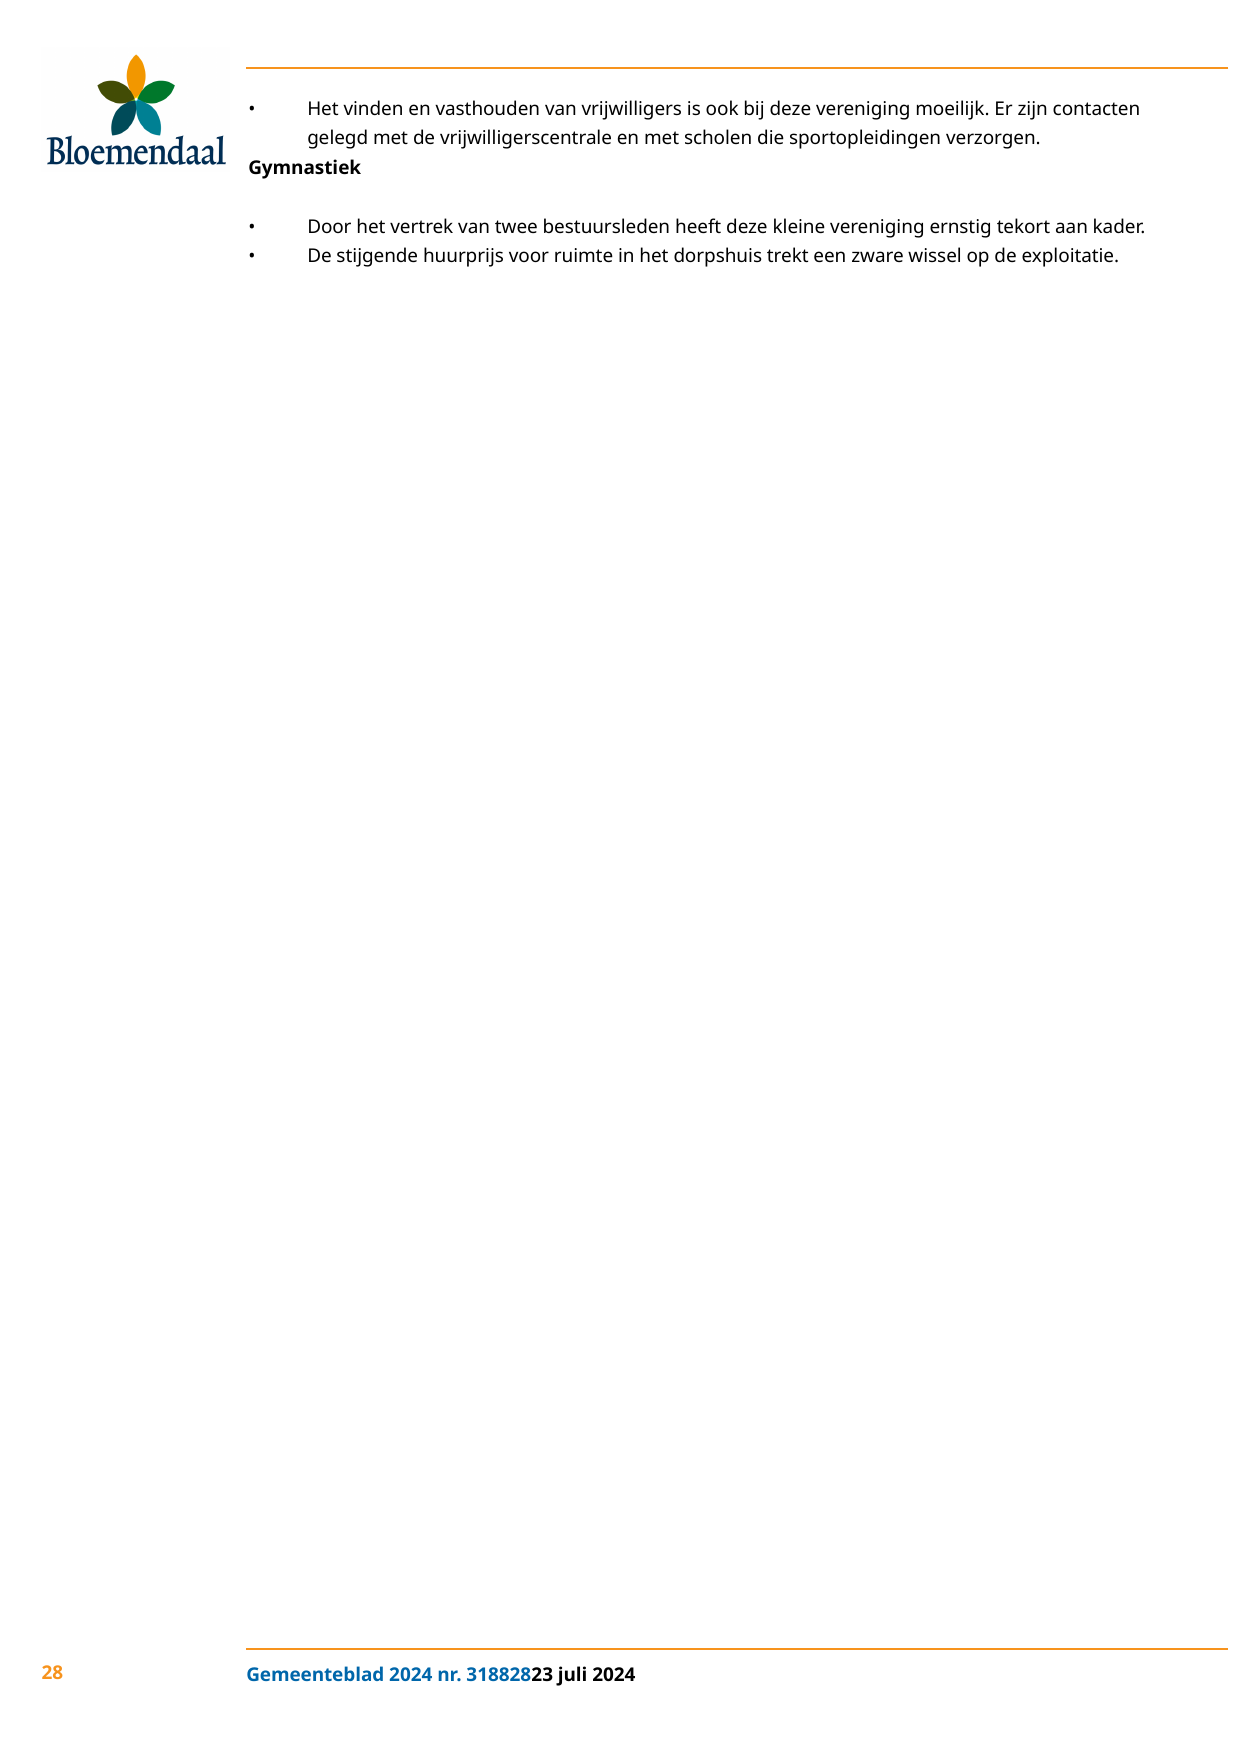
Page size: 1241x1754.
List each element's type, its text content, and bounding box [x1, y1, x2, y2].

picture [41, 47, 231, 172]
list De stijgende huurprijs voor ruimte in het dorpshuis trekt een zware wissel op de exploitatie. [248, 243, 1152, 268]
list Door het vertrek van twee bestuursleden heeft deze kleine vereniging ernstig tekort aan kader. [248, 213, 1152, 239]
text Gymnastiek [248, 154, 1152, 180]
list Het vinden en vasthouden van vrijwilligers is ook bij deze vereniging moeilijk. Er zijn contacten gelegd met de vrijwilligerscentrale en met scholen die sportopleidingen verzorgen. [248, 95, 1152, 150]
